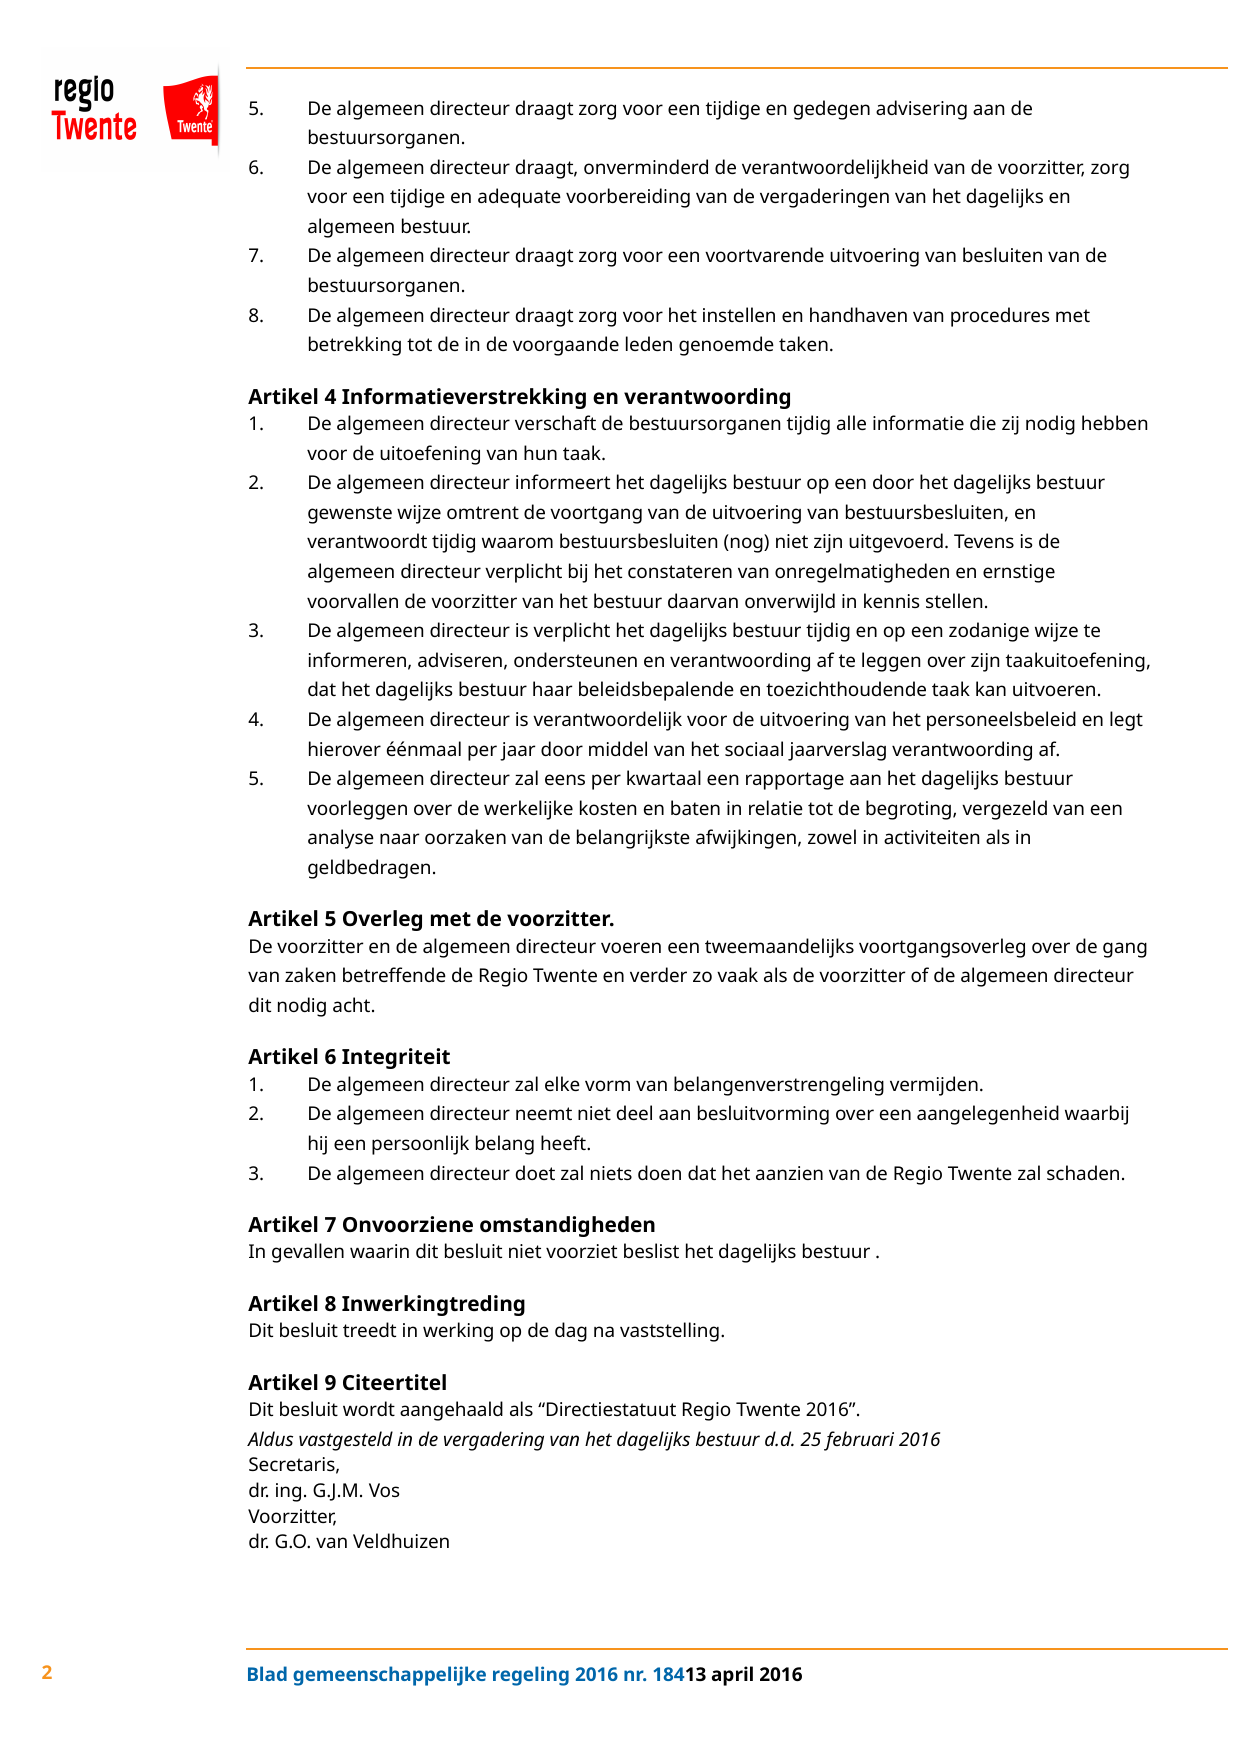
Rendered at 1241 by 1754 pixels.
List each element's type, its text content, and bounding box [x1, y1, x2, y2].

text Artikel 4 Informatieverstrekking en verantwoording [248, 382, 1152, 410]
text De voorzitter en de algemeen directeur voeren een tweemaandelijks voortgangsoverleg over de gang van zaken betreffende de Regio Twente en verder zo vaak als de voorzitter of de algemeen directeur dit nodig acht. [248, 933, 1152, 1018]
text Dit besluit wordt aangehaald als “Directiestatuut Regio Twente 2016”. [248, 1396, 1152, 1422]
text Artikel 6 Integriteit [248, 1042, 1152, 1071]
text Aldus vastgesteld in de vergadering van het dagelijks bestuur d.d. 25 februari 2016 [248, 1426, 1152, 1452]
text Voorzitter, [248, 1503, 1152, 1529]
list De algemeen directeur verschaft de bestuursorganen tijdig alle informatie die zij nodig hebben voor de uitoefening van hun taak. [248, 410, 1152, 466]
list De algemeen directeur zal elke vorm van belangenverstrengeling vermijden. [248, 1071, 1152, 1097]
text Artikel 9 Citeertitel [248, 1368, 1152, 1396]
text Artikel 7 Onvoorziene omstandigheden [248, 1210, 1152, 1238]
text dr. ing. G.J.M. Vos [248, 1477, 1152, 1503]
list De algemeen directeur neemt niet deel aan besluitvorming over een aangelegenheid waarbij hij een persoonlijk belang heeft. [248, 1101, 1152, 1156]
text Artikel 8 Inwerkingtreding [248, 1289, 1152, 1317]
list De algemeen directeur doet zal niets doen dat het aanzien van de Regio Twente zal schaden. [248, 1160, 1152, 1185]
list De algemeen directeur is verplicht het dagelijks bestuur tijdig en op een zodanige wijze te informeren, adviseren, ondersteunen en verantwoording af te leggen over zijn taakuitoefening, dat het dagelijks bestuur haar beleidsbepalende en toezichthoudende taak kan uitvoeren. [248, 617, 1152, 702]
list De algemeen directeur zal eens per kwartaal een rapportage aan het dagelijks bestuur voorleggen over de werkelijke kosten en baten in relatie tot de begroting, vergezeld van een analyse naar oorzaken van de belangrijkste afwijkingen, zowel in activiteiten als in geldbedragen. [248, 765, 1152, 880]
list De algemeen directeur informeert het dagelijks bestuur op een door het dagelijks bestuur gewenste wijze omtrent de voortgang van de uitvoering van bestuursbesluiten, en verantwoordt tijdig waarom bestuursbesluiten (nog) niet zijn uitgevoerd. Tevens is de algemeen directeur verplicht bij het constateren van onregelmatigheden en ernstige voorvallen de voorzitter van het bestuur daarvan onverwijld in kennis stellen. [248, 469, 1152, 613]
text dr. G.O. van Veldhuizen [248, 1529, 1152, 1554]
list De algemeen directeur draagt zorg voor het instellen en handhaven van procedures met betrekking tot de in de voorgaande leden genoemde taken. [248, 302, 1152, 357]
list De algemeen directeur is verantwoordelijk voor de uitvoering van het personeelsbeleid en legt hierover éénmaal per jaar door middel van het sociaal jaarverslag verantwoording af. [248, 706, 1152, 761]
list De algemeen directeur draagt, onverminderd de verantwoordelijkheid van de voorzitter, zorg voor een tijdige en adequate voorbereiding van de vergaderingen van het dagelijks en algemeen bestuur. [248, 154, 1152, 239]
text Secretaris, [248, 1452, 1152, 1477]
text Dit besluit treedt in werking op de dag na vaststelling. [248, 1317, 1152, 1343]
text In gevallen waarin dit besluit niet voorziet beslist het dagelijks bestuur . [248, 1238, 1152, 1264]
list De algemeen directeur draagt zorg voor een tijdige en gedegen advisering aan de bestuursorganen. [248, 95, 1152, 150]
picture [41, 47, 231, 172]
text Artikel 5 Overleg met de voorzitter. [248, 904, 1152, 933]
list De algemeen directeur draagt zorg voor een voortvarende uitvoering van besluiten van de bestuursorganen. [248, 243, 1152, 298]
